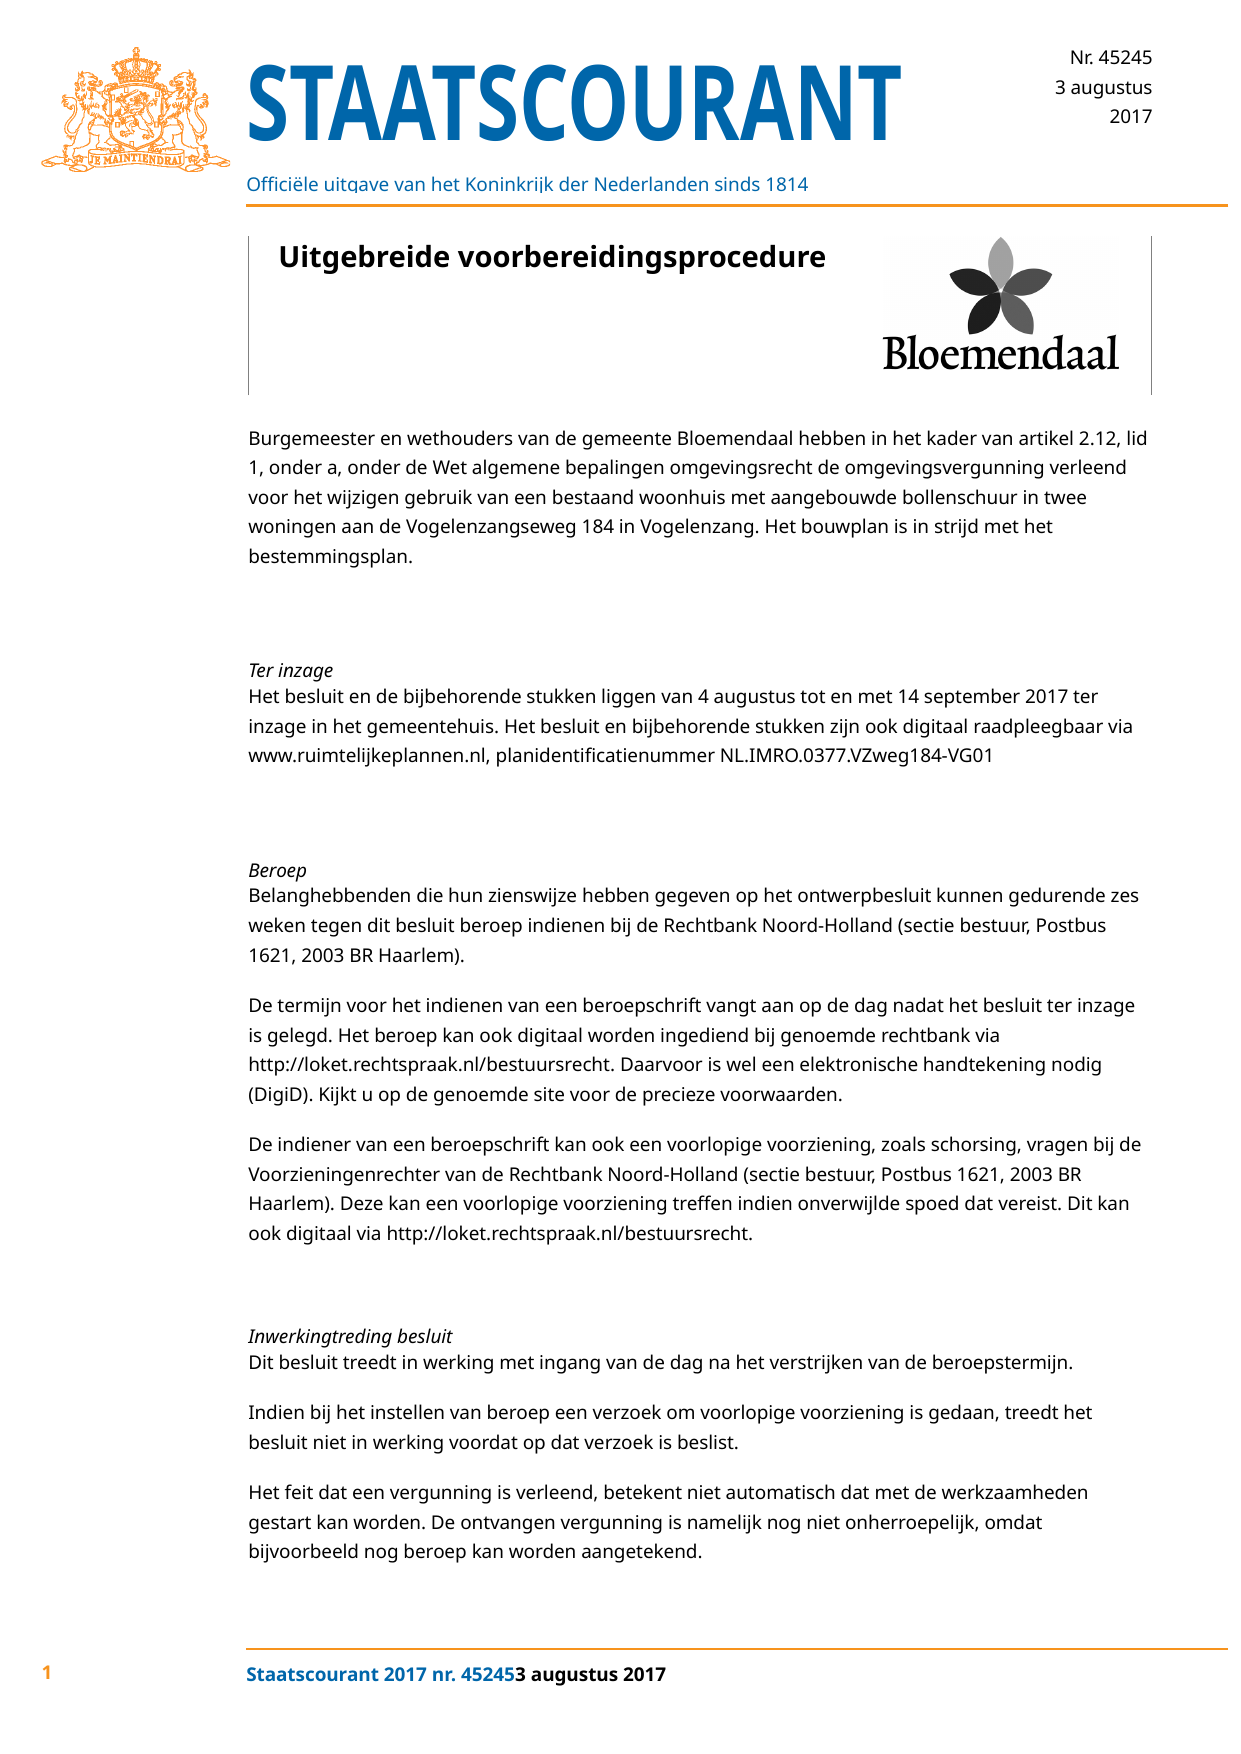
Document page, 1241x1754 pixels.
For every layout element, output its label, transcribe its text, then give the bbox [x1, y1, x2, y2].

text De indiener van een beroepschrift kan ook een voorlopige voorziening, zoals schorsing, vragen bij de Voorzieningenrechter van de Rechtbank Noord-Holland (sectie bestuur, Postbus 1621, 2003 BR Haarlem). Deze kan een voorlopige voorziening treffen indien onverwijlde spoed dat vereist. Dit kan ook digitaal via http://loket.rechtspraak.nl/bestuursrecht. [248, 1131, 1152, 1246]
picture [41, 47, 231, 172]
picture [882, 236, 1119, 370]
text Ter inzage [248, 658, 1152, 683]
text Burgemeester en wethouders van de gemeente Bloemendaal hebben in het kader van artikel 2.12, lid 1, onder a, onder de Wet algemene bepalingen omgevingsrecht de omgevingsvergunning verleend voor het wijzigen gebruik van een bestaand woonhuis met aangebouwde bollenschuur in twee woningen aan de Vogelenzangseweg 184 in Vogelenzang. Het bouwplan is in strijd met het bestemmingsplan. [248, 425, 1152, 569]
text De termijn voor het indienen van een beroepschrift vangt aan op de dag nadat het besluit ter inzage is gelegd. Het beroep kan ook digitaal worden ingediend bij genoemde rechtbank via http://loket.rechtspraak.nl/bestuursrecht. Daarvoor is wel een elektronische handtekening nodig (DigiD). Kijkt u op de genoemde site voor de precieze voorwaarden. [248, 992, 1152, 1107]
text Inwerkingtreding besluit [248, 1323, 1152, 1349]
text Belanghebbenden die hun zienswijze hebben gegeven op het ontwerpbesluit kunnen gedurende zes weken tegen dit besluit beroep indienen bij de Rechtbank Noord-Holland (sectie bestuur, Postbus 1621, 2003 BR Haarlem). [248, 883, 1152, 967]
table_header [850, 236, 1151, 395]
text Het feit dat een vergunning is verleend, betekent niet automatisch dat met de werkzaamheden gestart kan worden. De ontvangen vergunning is namelijk nog niet onherroepelijk, omdat bijvoorbeeld nog beroep kan worden aangetekend. [248, 1479, 1152, 1564]
text Dit besluit treedt in werking met ingang van de dag na het verstrijken van de beroepstermijn. [248, 1349, 1152, 1375]
table_header Uitgebreide voorbereidingsprocedure [249, 236, 850, 395]
text Het besluit en de bijbehorende stukken liggen van 4 augustus tot en met 14 september 2017 ter inzage in het gemeentehuis. Het besluit en bijbehorende stukken zijn ook digitaal raadpleegbaar via www.ruimtelijkeplannen.nl, planidentificatienummer NL.IMRO.0377.VZweg184-VG01 [248, 683, 1152, 768]
text Indien bij het instellen van beroep een verzoek om voorlopige voorziening is gedaan, treedt het besluit niet in werking voordat op dat verzoek is beslist. [248, 1399, 1152, 1455]
text Beroep [248, 857, 1152, 883]
